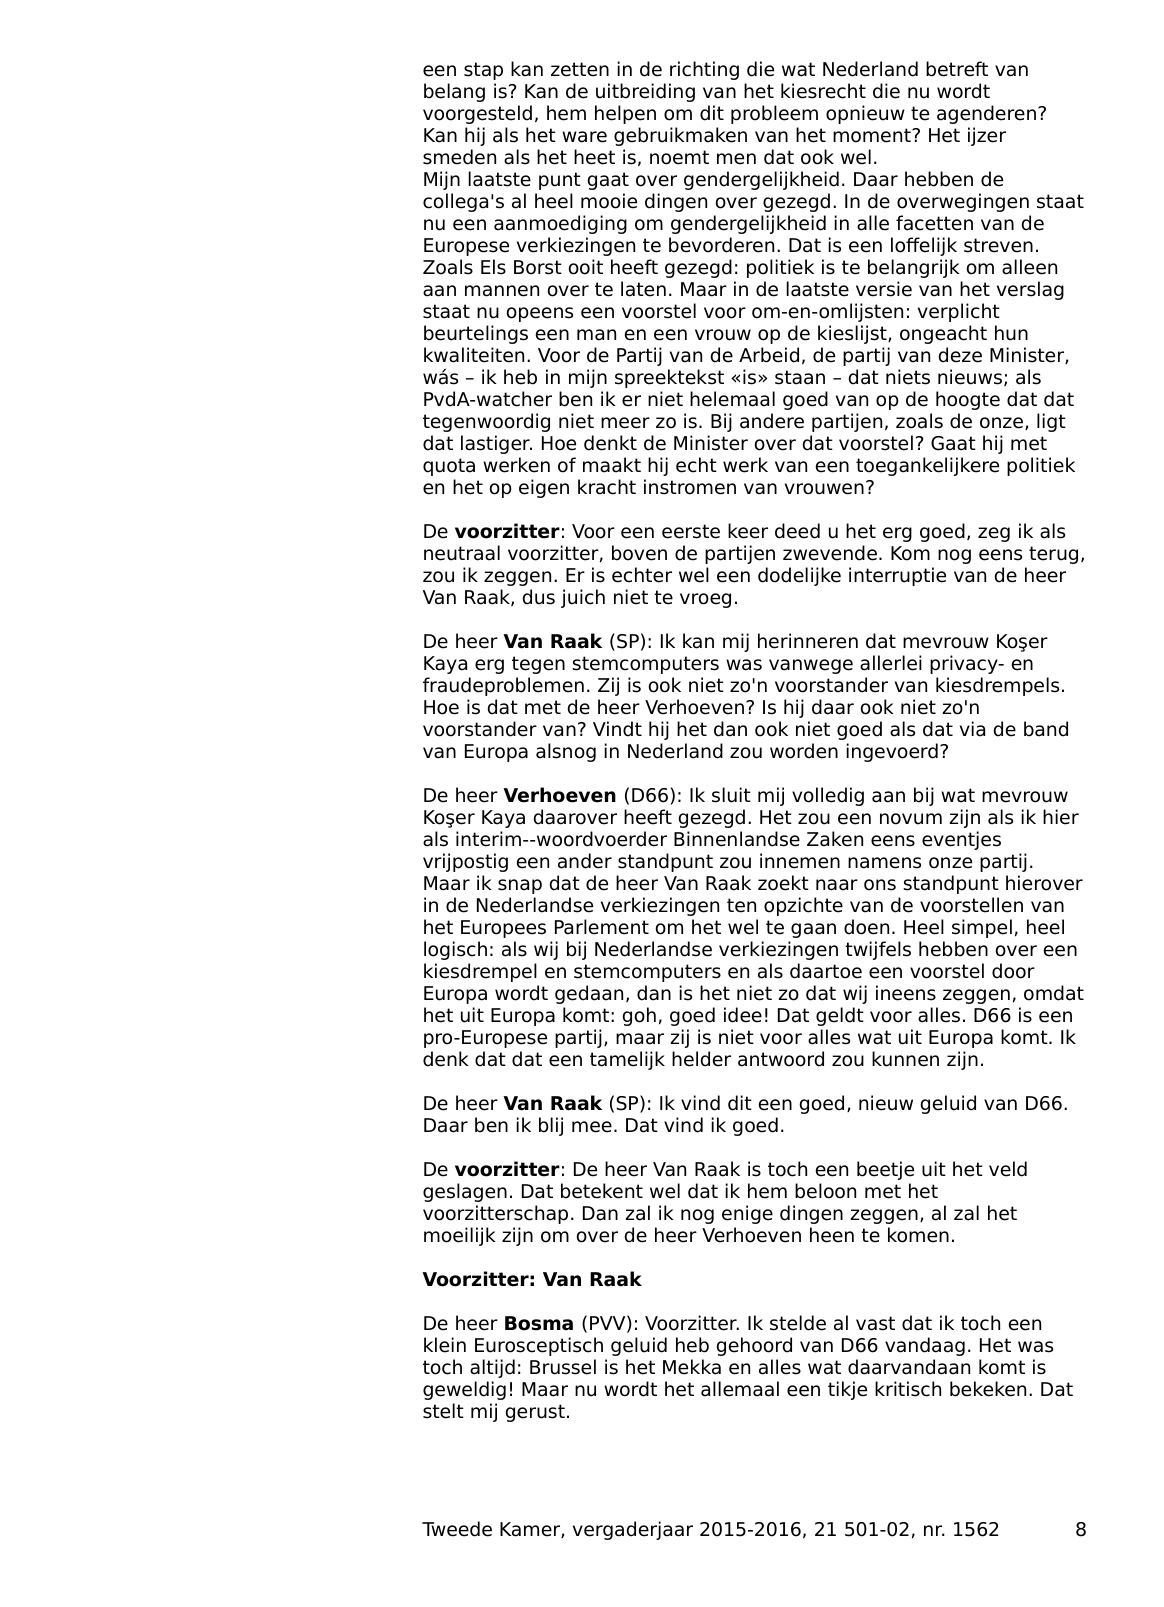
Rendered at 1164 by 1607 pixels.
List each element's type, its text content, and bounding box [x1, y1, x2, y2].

text De heer Verhoeven (D66): Ik sluit mij volledig aan bij wat mevrouw Koşer Kaya daarover heeft gezegd. Het zou een novum zijn als ik hier als interim--woordvoerder Binnenlandse Zaken eens eventjes vrijpostig een ander standpunt zou innemen namens onze partij. Maar ik snap dat de heer Van Raak zoekt naar ons standpunt hierover in de Nederlandse verkiezingen ten opzichte van de voorstellen van het Europees Parlement om het wel te gaan doen. Heel simpel, heel logisch: als wij bij Nederlandse verkiezingen twijfels hebben over een kiesdrempel en stemcomputers en als daartoe een voorstel door Europa wordt gedaan, dan is het niet zo dat wij ineens zeggen, omdat het uit Europa komt: goh, goed idee! Dat geldt voor alles. D66 is een pro-Europese partij, maar zij is niet voor alles wat uit Europa komt. Ik denk dat dat een tamelijk helder antwoord zou kunnen zijn. [422, 785, 1087, 1071]
text Mijn laatste punt gaat over gendergelijkheid. Daar hebben de collega's al heel mooie dingen over gezegd. In de overwegingen staat nu een aanmoediging om gendergelijkheid in alle facetten van de Europese verkiezingen te bevorderen. Dat is een loffelijk streven. Zoals Els Borst ooit heeft gezegd: politiek is te belangrijk om alleen aan mannen over te laten. Maar in de laatste versie van het verslag staat nu opeens een voorstel voor om-en-omlijsten: verplicht beurtelings een man en een vrouw op de kieslijst, ongeacht hun kwaliteiten. Voor de Partij van de Arbeid, de partij van deze Minister, wás – ik heb in mijn spreektekst «is» staan – dat niets nieuws; als PvdA-watcher ben ik er niet helemaal goed van op de hoogte dat dat tegenwoordig niet meer zo is. Bij andere partijen, zoals de onze, ligt dat lastiger. Hoe denkt de Minister over dat voorstel? Gaat hij met quota werken of maakt hij echt werk van een toegankelijkere politiek en het op eigen kracht instromen van vrouwen? [422, 169, 1087, 499]
text De heer Bosma (PVV): Voorzitter. Ik stelde al vast dat ik toch een klein Eurosceptisch geluid heb gehoord van D66 vandaag. Het was toch altijd: Brussel is het Mekka en alles wat daarvandaan komt is geweldig! Maar nu wordt het allemaal een tikje kritisch bekeken. Dat stelt mij gerust. [422, 1313, 1087, 1423]
text De voorzitter: Voor een eerste keer deed u het erg goed, zeg ik als neutraal voorzitter, boven de partijen zwevende. Kom nog eens terug, zou ik zeggen. Er is echter wel een dodelijke interruptie van de heer Van Raak, dus juich niet te vroeg. [422, 521, 1087, 609]
subtitle Voorzitter: Van Raak [422, 1269, 1087, 1291]
text De voorzitter: De heer Van Raak is toch een beetje uit het veld geslagen. Dat betekent wel dat ik hem beloon met het voorzitterschap. Dan zal ik nog enige dingen zeggen, al zal het moeilijk zijn om over de heer Verhoeven heen te komen. [422, 1159, 1087, 1247]
text een stap kan zetten in de richting die wat Nederland betreft van belang is? Kan de uitbreiding van het kiesrecht die nu wordt voorgesteld, hem helpen om dit probleem opnieuw te agenderen? Kan hij als het ware gebruikmaken van het moment? Het ijzer smeden als het heet is, noemt men dat ook wel. [422, 59, 1087, 169]
text De heer Van Raak (SP): Ik vind dit een goed, nieuw geluid van D66. Daar ben ik blij mee. Dat vind ik goed. [422, 1093, 1087, 1137]
text De heer Van Raak (SP): Ik kan mij herinneren dat mevrouw Koşer Kaya erg tegen stemcomputers was vanwege allerlei privacy- en fraudeproblemen. Zij is ook niet zo'n voorstander van kiesdrempels. Hoe is dat met de heer Verhoeven? Is hij daar ook niet zo'n voorstander van? Vindt hij het dan ook niet goed als dat via de band van Europa alsnog in Nederland zou worden ingevoerd? [422, 631, 1087, 763]
